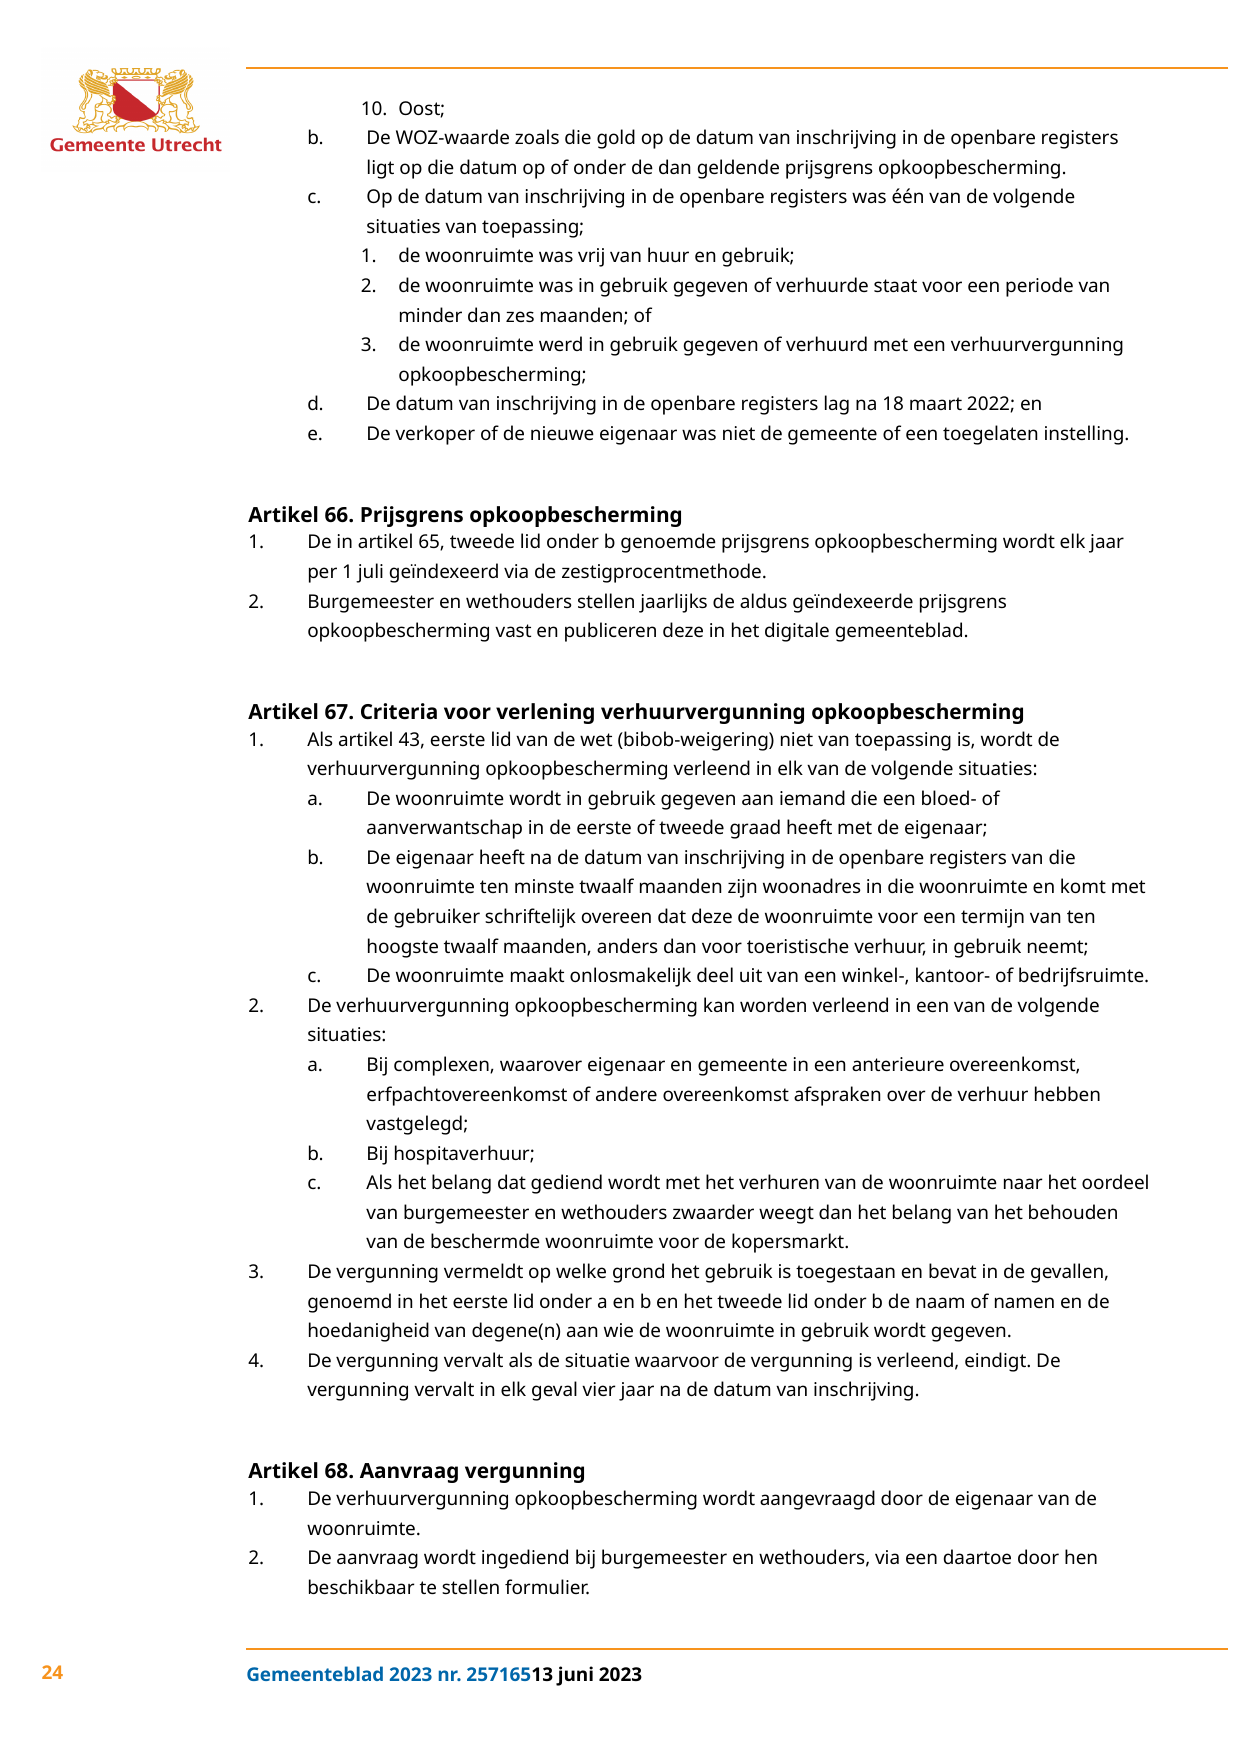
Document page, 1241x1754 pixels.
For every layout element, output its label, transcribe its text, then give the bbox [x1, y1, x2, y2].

list De WOZ-waarde zoals die gold op de datum van inschrijving in de openbare registers ligt op die datum op of onder de dan geldende prijsgrens opkoopbescherming. [307, 124, 1152, 180]
list De vergunning vermeldt op welke grond het gebruik is toegestaan en bevat in de gevallen, genoemd in het eerste lid onder a en b en het tweede lid onder b de naam of namen en de hoedanigheid van degene(n) aan wie de woonruimte in gebruik wordt gegeven. [248, 1258, 1152, 1343]
list de woonruimte was vrij van huur en gebruik; [361, 243, 1152, 268]
list Burgemeester en wethouders stellen jaarlijks de aldus geïndexeerde prijsgrens opkoopbescherming vast en publiceren deze in het digitale gemeenteblad. [248, 588, 1152, 643]
list Bij hospitaverhuur; [307, 1140, 1152, 1166]
list De aanvraag wordt ingediend bij burgemeester en wethouders, via een daartoe door hen beschikbaar te stellen formulier. [248, 1544, 1152, 1599]
list Als artikel 43, eerste lid van de wet (bibob-weigering) niet van toepassing is, wordt de verhuurvergunning opkoopbescherming verleend in elk van de volgende situaties: [248, 726, 1152, 781]
list De datum van inschrijving in de openbare registers lag na 18 maart 2022; en [307, 391, 1152, 416]
list De verhuurvergunning opkoopbescherming wordt aangevraagd door de eigenaar van de woonruimte. [248, 1485, 1152, 1540]
list De vergunning vervalt als de situatie waarvoor de vergunning is verleend, eindigt. De vergunning vervalt in elk geval vier jaar na de datum van inschrijving. [248, 1347, 1152, 1402]
list De verhuurvergunning opkoopbescherming kan worden verleend in een van de volgende situaties: [248, 992, 1152, 1047]
list Als het belang dat gediend wordt met het verhuren van de woonruimte naar het oordeel van burgemeester en wethouders zwaarder weegt dan het belang van het behouden van de beschermde woonruimte voor de kopersmarkt. [307, 1169, 1152, 1254]
list De woonruimte maakt onlosmakelijk deel uit van een winkel-, kantoor- of bedrijfsruimte. [307, 962, 1152, 988]
list De in artikel 65, tweede lid onder b genoemde prijsgrens opkoopbescherming wordt elk jaar per 1 juli geïndexeerd via de zestigprocentmethode. [248, 529, 1152, 584]
list Op de datum van inschrijving in de openbare registers was één van de volgende situaties van toepassing; [307, 183, 1152, 239]
list De verkoper of de nieuwe eigenaar was niet de gemeente of een toegelaten instelling. [307, 420, 1152, 446]
text Artikel 66. Prijsgrens opkoopbescherming [248, 500, 1152, 529]
list de woonruimte was in gebruik gegeven of verhuurde staat voor een periode van minder dan zes maanden; of [361, 272, 1152, 328]
list Oost; [361, 95, 1152, 121]
list De woonruimte wordt in gebruik gegeven aan iemand die een bloed- of aanverwantschap in de eerste of tweede graad heeft met de eigenaar; [307, 785, 1152, 840]
text Artikel 67. Criteria voor verlening verhuurvergunning opkoopbescherming [248, 697, 1152, 726]
list de woonruimte werd in gebruik gegeven of verhuurd met een verhuurvergunning opkoopbescherming; [361, 331, 1152, 387]
list Bij complexen, waarover eigenaar en gemeente in een anterieure overeenkomst, erfpachtovereenkomst of andere overeenkomst afspraken over de verhuur hebben vastgelegd; [307, 1051, 1152, 1136]
list De eigenaar heeft na de datum van inschrijving in de openbare registers van die woonruimte ten minste twaalf maanden zijn woonadres in die woonruimte en komt met de gebruiker schriftelijk overeen dat deze de woonruimte voor een termijn van ten hoogste twaalf maanden, anders dan voor toeristische verhuur, in gebruik neemt; [307, 844, 1152, 959]
picture [41, 47, 231, 172]
text Artikel 68. Aanvraag vergunning [248, 1457, 1152, 1485]
